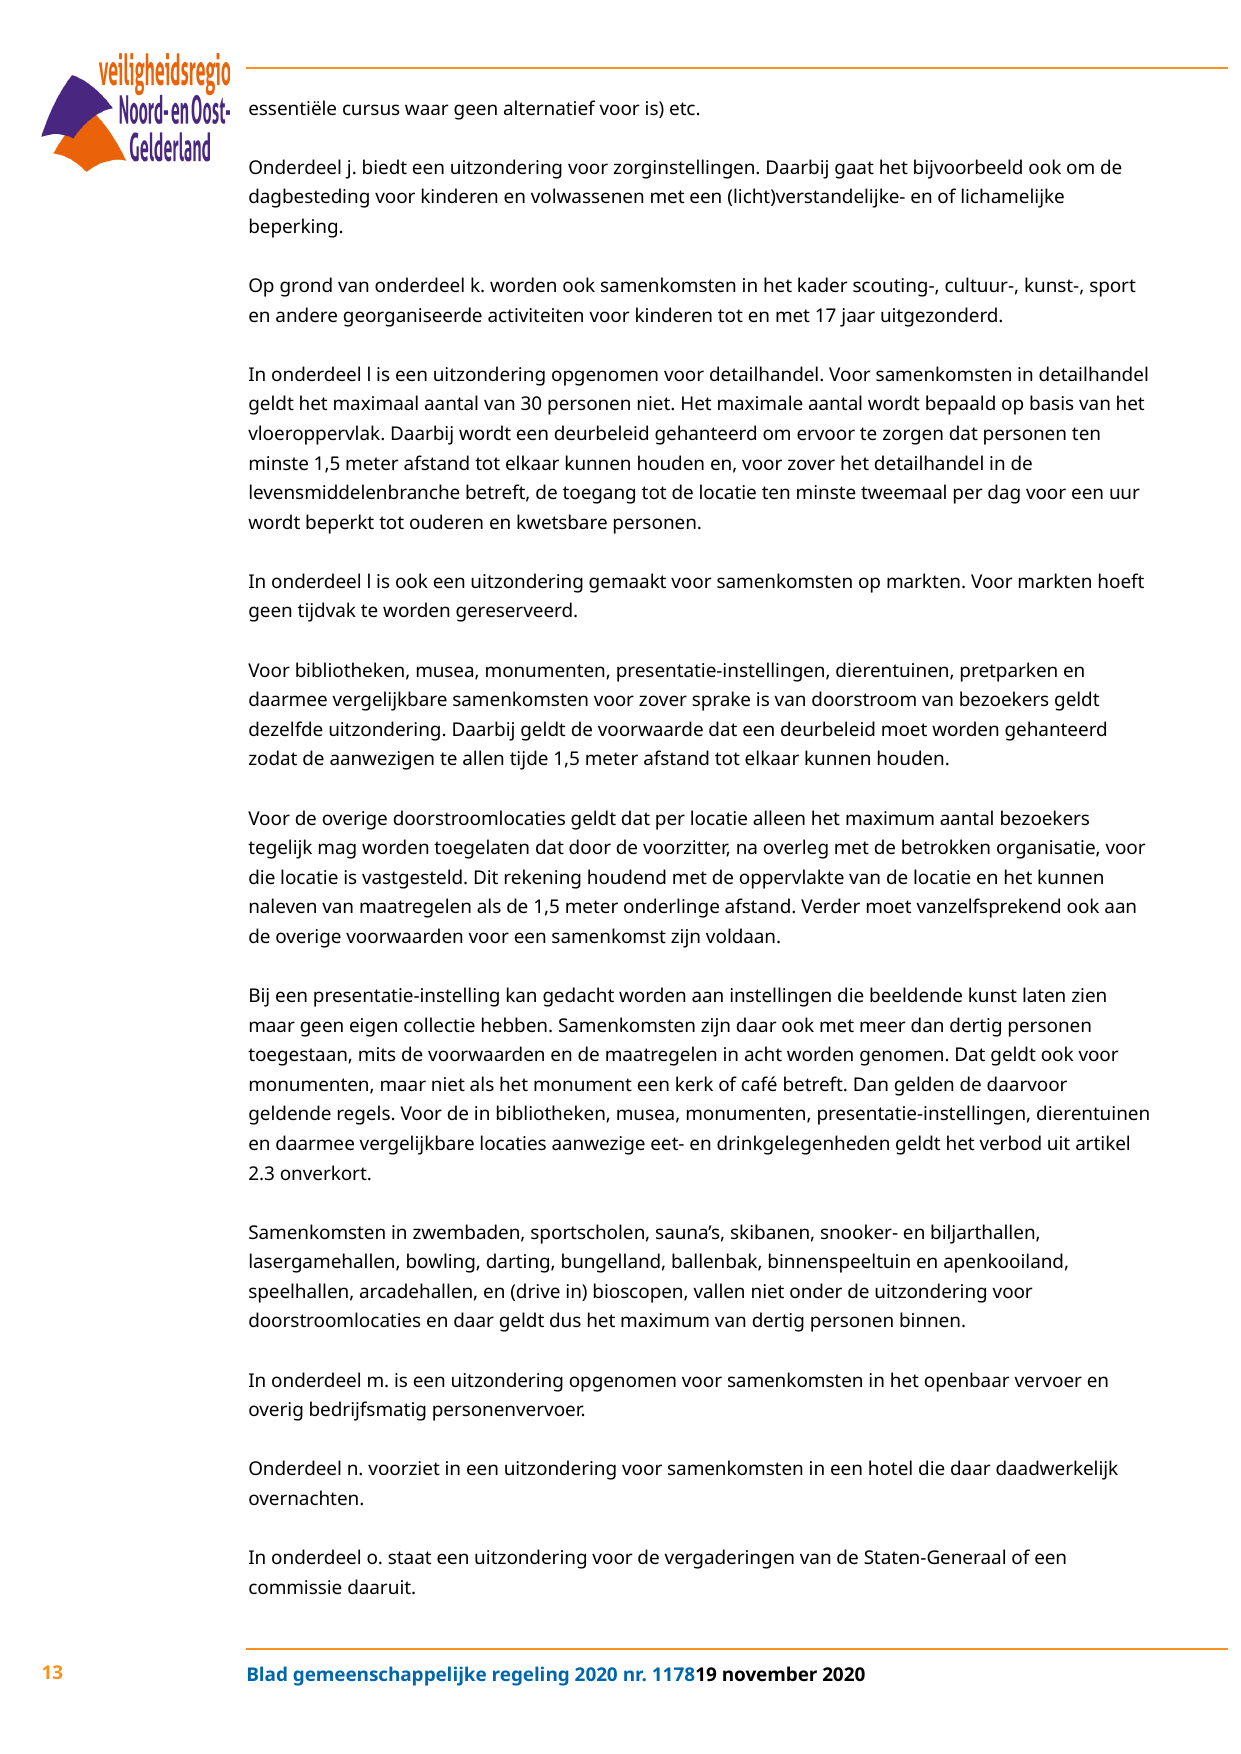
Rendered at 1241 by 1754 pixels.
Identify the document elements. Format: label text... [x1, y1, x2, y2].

text In onderdeel l is een uitzondering opgenomen voor detailhandel. Voor samenkomsten in detailhandel geldt het maximaal aantal van 30 personen niet. Het maximale aantal wordt bepaald op basis van het vloeroppervlak. Daarbij wordt een deurbeleid gehanteerd om ervoor te zorgen dat personen ten minste 1,5 meter afstand tot elkaar kunnen houden en, voor zover het detailhandel in de levensmiddelenbranche betreft, de toegang tot de locatie ten minste tweemaal per dag voor een uur wordt beperkt tot ouderen en kwetsbare personen. [248, 361, 1152, 535]
text Bij een presentatie-instelling kan gedacht worden aan instellingen die beeldende kunst laten zien maar geen eigen collectie hebben. Samenkomsten zijn daar ook met meer dan dertig personen toegestaan, mits de voorwaarden en de maatregelen in acht worden genomen. Dat geldt ook voor monumenten, maar niet als het monument een kerk of café betreft. Dan gelden de daarvoor geldende regels. Voor de in bibliotheken, musea, monumenten, presentatie-instellingen, dierentuinen en daarmee vergelijkbare locaties aanwezige eet- en drinkgelegenheden geldt het verbod uit artikel 2.3 onverkort. [248, 982, 1152, 1186]
text In onderdeel m. is een uitzondering opgenomen voor samenkomsten in het openbaar vervoer en overig bedrijfsmatig personenvervoer. [248, 1367, 1152, 1422]
text Voor bibliotheken, musea, monumenten, presentatie-instellingen, dierentuinen, pretparken en daarmee vergelijkbare samenkomsten voor zover sprake is van doorstroom van bezoekers geldt dezelfde uitzondering. Daarbij geldt de voorwaarde dat een deurbeleid moet worden gehanteerd zodat de aanwezigen te allen tijde 1,5 meter afstand tot elkaar kunnen houden. [248, 657, 1152, 771]
text essentiële cursus waar geen alternatief voor is) etc. [248, 95, 1152, 121]
picture [41, 47, 231, 172]
text Samenkomsten in zwembaden, sportscholen, sauna’s, skibanen, snooker- en biljarthallen, lasergamehallen, bowling, darting, bungelland, ballenbak, binnenspeeltuin en apenkooiland, speelhallen, arcadehallen, en (drive in) bioscopen, vallen niet onder de uitzondering voor doorstroomlocaties en daar geldt dus het maximum van dertig personen binnen. [248, 1219, 1152, 1333]
text Op grond van onderdeel k. worden ook samenkomsten in het kader scouting-, cultuur-, kunst-, sport en andere georganiseerde activiteiten voor kinderen tot en met 17 jaar uitgezonderd. [248, 272, 1152, 328]
text Onderdeel j. biedt een uitzondering voor zorginstellingen. Daarbij gaat het bijvoorbeeld ook om de dagbesteding voor kinderen en volwassenen met een (licht)verstandelijke- en of lichamelijke beperking. [248, 154, 1152, 239]
text Voor de overige doorstroomlocaties geldt dat per locatie alleen het maximum aantal bezoekers tegelijk mag worden toegelaten dat door de voorzitter, na overleg met de betrokken organisatie, voor die locatie is vastgesteld. Dit rekening houdend met de oppervlakte van de locatie en het kunnen naleven van maatregelen als de 1,5 meter onderlinge afstand. Verder moet vanzelfsprekend ook aan de overige voorwaarden voor een samenkomst zijn voldaan. [248, 805, 1152, 949]
text In onderdeel l is ook een uitzondering gemaakt voor samenkomsten op markten. Voor markten hoeft geen tijdvak te worden gereserveerd. [248, 568, 1152, 623]
text Onderdeel n. voorziet in een uitzondering voor samenkomsten in een hotel die daar daadwerkelijk overnachten. [248, 1456, 1152, 1511]
text In onderdeel o. staat een uitzondering voor de vergaderingen van de Staten-Generaal of een commissie daaruit. [248, 1544, 1152, 1600]
